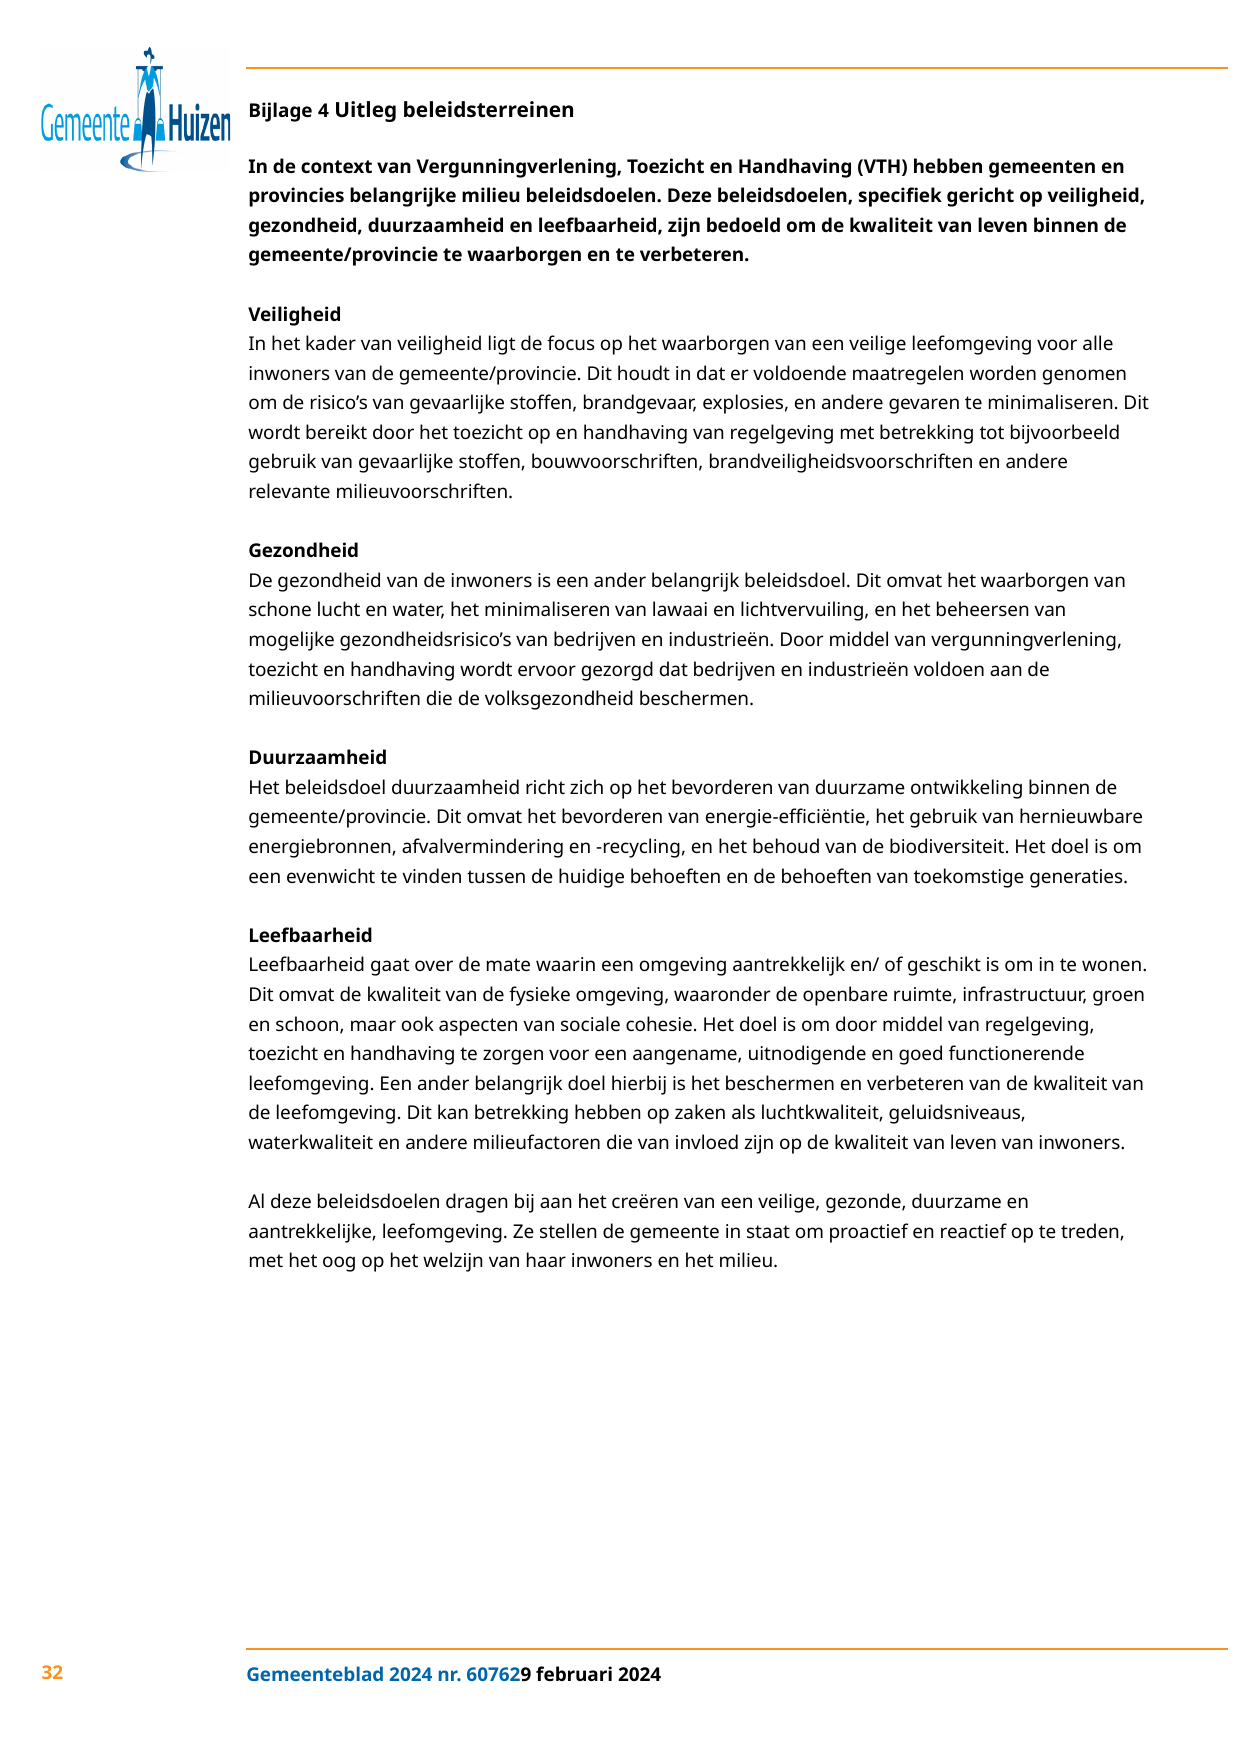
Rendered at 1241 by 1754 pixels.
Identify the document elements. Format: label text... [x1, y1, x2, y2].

text Al deze beleidsdoelen dragen bij aan het creëren van een veilige, gezonde, duurzame en aantrekkelijke, leefomgeving. Ze stellen de gemeente in staat om proactief en reactief op te treden, met het oog op het welzijn van haar inwoners en het milieu. [248, 1188, 1152, 1273]
text In de context van Vergunningverlening, Toezicht en Handhaving (VTH) hebben gemeenten en provincies belangrijke milieu beleidsdoelen. Deze beleidsdoelen, specifiek gericht op veiligheid, gezondheid, duurzaamheid en leefbaarheid, zijn bedoeld om de kwaliteit van leven binnen de gemeente/provincie te waarborgen en te verbeteren. [248, 153, 1152, 267]
text Veiligheid [248, 301, 1152, 327]
text Het beleidsdoel duurzaamheid richt zich op het bevorderen van duurzame ontwikkeling binnen de gemeente/provincie. Dit omvat het bevorderen van energie-efficiëntie, het gebruik van hernieuwbare energiebronnen, afvalvermindering en -recycling, en het behoud van de biodiversiteit. Het doel is om een evenwicht te vinden tussen de huidige behoeften en de behoeften van toekomstige generaties. [248, 774, 1152, 889]
text Leefbaarheid gaat over de mate waarin een omgeving aantrekkelijk en/ of geschikt is om in te wonen. Dit omvat de kwaliteit van de fysieke omgeving, waaronder de openbare ruimte, infrastructuur, groen en schoon, maar ook aspecten van sociale cohesie. Het doel is om door middel van regelgeving, toezicht en handhaving te zorgen voor een aangename, uitnodigende en goed functionerende leefomgeving. Een ander belangrijk doel hierbij is het beschermen en verbeteren van de kwaliteit van de leefomgeving. Dit kan betrekking hebben op zaken als luchtkwaliteit, geluidsniveaus, waterkwaliteit en andere milieufactoren die van invloed zijn op de kwaliteit van leven van inwoners. [248, 952, 1152, 1155]
text In het kader van veiligheid ligt de focus op het waarborgen van een veilige leefomgeving voor alle inwoners van de gemeente/provincie. Dit houdt in dat er voldoende maatregelen worden genomen om de risico’s van gevaarlijke stoffen, brandgevaar, explosies, en andere gevaren te minimaliseren. Dit wordt bereikt door het toezicht op en handhaving van regelgeving met betrekking tot bijvoorbeeld gebruik van gevaarlijke stoffen, bouwvoorschriften, brandveiligheidsvoorschriften en andere relevante milieuvoorschriften. [248, 330, 1152, 504]
picture [41, 47, 231, 172]
text Gezondheid [248, 537, 1152, 563]
text Bijlage 4 Uitleg beleidsterreinen [248, 95, 1152, 123]
text Leefbaarheid [248, 922, 1152, 948]
text Duurzaamheid [248, 744, 1152, 770]
text De gezondheid van de inwoners is een ander belangrijk beleidsdoel. Dit omvat het waarborgen van schone lucht en water, het minimaliseren van lawaai en lichtvervuiling, en het beheersen van mogelijke gezondheidsrisico’s van bedrijven en industrieën. Door middel van vergunningverlening, toezicht en handhaving wordt ervoor gezorgd dat bedrijven en industrieën voldoen aan de milieuvoorschriften die de volksgezondheid beschermen. [248, 567, 1152, 711]
